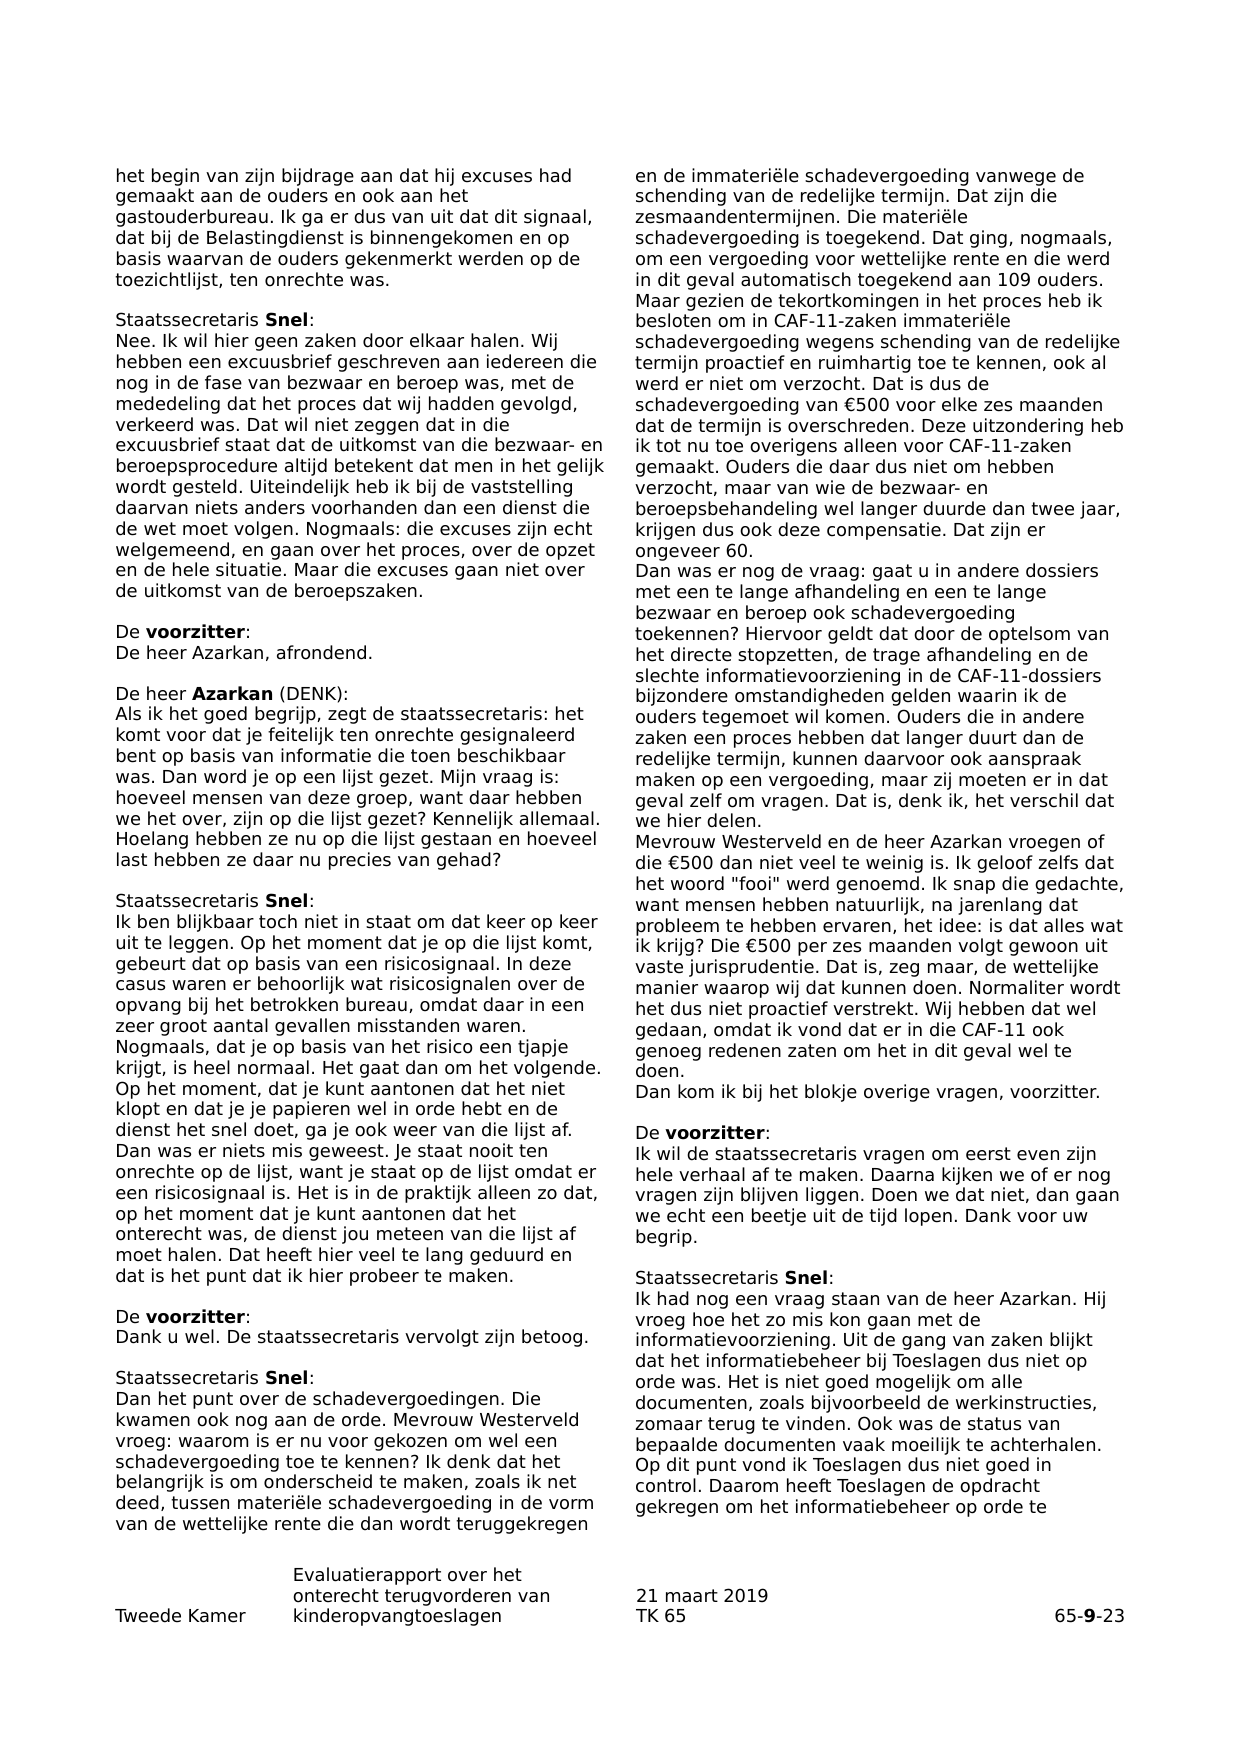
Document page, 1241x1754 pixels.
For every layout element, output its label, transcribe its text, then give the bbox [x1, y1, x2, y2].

text en de immateriële schadevergoeding vanwege de schending van de redelijke termijn. Dat zijn die zesmaandentermijnen. Die materiële schadevergoeding is toegekend. Dat ging, nogmaals, om een vergoeding voor wettelijke rente en die werd in dit geval automatisch toegekend aan 109 ouders. Maar gezien de tekortkomingen in het proces heb ik besloten om in CAF-11-zaken immateriële schadevergoeding wegens schending van de redelijke termijn proactief en ruimhartig toe te kennen, ook al werd er niet om verzocht. Dat is dus de schadevergoeding van €500 voor elke zes maanden dat de termijn is overschreden. Deze uitzondering heb ik tot nu toe overigens alleen voor CAF-11-zaken gemaakt. Ouders die daar dus niet om hebben verzocht, maar van wie de bezwaar- en beroepsbehandeling wel langer duurde dan twee jaar, krijgen dus ook deze compensatie. Dat zijn er ongeveer 60. [635, 165, 1125, 561]
text Dan kom ik bij het blokje overige vragen, voorzitter. [635, 1082, 1125, 1103]
text Dan het punt over de schadevergoedingen. Die kwamen ook nog aan de orde. Mevrouw Westerveld vroeg: waarom is er nu voor gekozen om wel een schadevergoeding toe te kennen? Ik denk dat het belangrijk is om onderscheid te maken, zoals ik net deed, tussen materiële schadevergoeding in de vorm van de wettelijke rente die dan wordt teruggekregen [115, 1389, 605, 1535]
text het begin van zijn bijdrage aan dat hij excuses had gemaakt aan de ouders en ook aan het gastouderbureau. Ik ga er dus van uit dat dit signaal, dat bij de Belastingdienst is binnengekomen en op basis waarvan de ouders gekenmerkt werden op de toezichtlijst, ten onrechte was. [115, 165, 605, 290]
text De voorzitter: [635, 1123, 1125, 1143]
text Staatssecretaris Snel: [635, 1268, 1125, 1288]
text De heer Azarkan (DENK): [115, 683, 605, 704]
text Dan was er nog de vraag: gaat u in andere dossiers met een te lange afhandeling en een te lange bezwaar en beroep ook schadevergoeding toekennen? Hiervoor geldt dat door de optelsom van het directe stopzetten, de trage afhandeling en de slechte informatievoorziening in de CAF-11-dossiers bijzondere omstandigheden gelden waarin ik de ouders tegemoet wil komen. Ouders die in andere zaken een proces hebben dat langer duurt dan de redelijke termijn, kunnen daarvoor ook aanspraak maken op een vergoeding, maar zij moeten er in dat geval zelf om vragen. Dat is, denk ik, het verschil dat we hier delen. [635, 561, 1125, 832]
text De voorzitter: [115, 1307, 605, 1327]
text Mevrouw Westerveld en de heer Azarkan vroegen of die €500 dan niet veel te weinig is. Ik geloof zelfs dat het woord "fooi" werd genoemd. Ik snap die gedachte, want mensen hebben natuurlijk, na jarenlang dat probleem te hebben ervaren, het idee: is dat alles wat ik krijg? Die €500 per zes maanden volgt gewoon uit vaste jurisprudentie. Dat is, zeg maar, de wettelijke manier waarop wij dat kunnen doen. Normaliter wordt het dus niet proactief verstrekt. Wij hebben dat wel gedaan, omdat ik vond dat er in die CAF-11 ook genoeg redenen zaten om het in dit geval wel te doen. [635, 832, 1125, 1082]
text Nee. Ik wil hier geen zaken door elkaar halen. Wij hebben een excuusbrief geschreven aan iedereen die nog in de fase van bezwaar en beroep was, met de mededeling dat het proces dat wij hadden gevolgd, verkeerd was. Dat wil niet zeggen dat in die excuusbrief staat dat de uitkomst van die bezwaar- en beroepsprocedure altijd betekent dat men in het gelijk wordt gesteld. Uiteindelijk heb ik bij de vaststelling daarvan niets anders voorhanden dan een dienst die de wet moet volgen. Nogmaals: die excuses zijn echt welgemeend, en gaan over het proces, over de opzet en de hele situatie. Maar die excuses gaan niet over de uitkomst van de beroepszaken. [115, 331, 605, 602]
text Ik had nog een vraag staan van de heer Azarkan. Hij vroeg hoe het zo mis kon gaan met de informatievoorziening. Uit de gang van zaken blijkt dat het informatiebeheer bij Toeslagen dus niet op orde was. Het is niet goed mogelijk om alle documenten, zoals bijvoorbeeld de werkinstructies, zomaar terug te vinden. Ook was de status van bepaalde documenten vaak moeilijk te achterhalen. Op dit punt vond ik Toeslagen dus niet goed in control. Daarom heeft Toeslagen de opdracht gekregen om het informatiebeheer op orde te [635, 1288, 1125, 1518]
text De heer Azarkan, afrondend. [115, 643, 605, 663]
text Ik wil de staatssecretaris vragen om eerst even zijn hele verhaal af te maken. Daarna kijken we of er nog vragen zijn blijven liggen. Doen we dat niet, dan gaan we echt een beetje uit de tijd lopen. Dank voor uw begrip. [635, 1143, 1125, 1248]
text Dank u wel. De staatssecretaris vervolgt zijn betoog. [115, 1327, 605, 1348]
text Staatssecretaris Snel: [115, 891, 605, 912]
text Ik ben blijkbaar toch niet in staat om dat keer op keer uit te leggen. Op het moment dat je op die lijst komt, gebeurt dat op basis van een risicosignaal. In deze casus waren er behoorlijk wat risicosignalen over de opvang bij het betrokken bureau, omdat daar in een zeer groot aantal gevallen misstanden waren. Nogmaals, dat je op basis van het risico een tjapje krijgt, is heel normaal. Het gaat dan om het volgende. Op het moment, dat je kunt aantonen dat het niet klopt en dat je je papieren wel in orde hebt en de dienst het snel doet, ga je ook weer van die lijst af. Dan was er niets mis geweest. Je staat nooit ten onrechte op de lijst, want je staat op de lijst omdat er een risicosignaal is. Het is in de praktijk alleen zo dat, op het moment dat je kunt aantonen dat het onterecht was, de dienst jou meteen van die lijst af moet halen. Dat heeft hier veel te lang geduurd en dat is het punt dat ik hier probeer te maken. [115, 912, 605, 1287]
text Staatssecretaris Snel: [115, 1368, 605, 1389]
text Als ik het goed begrijp, zegt de staatssecretaris: het komt voor dat je feitelijk ten onrechte gesignaleerd bent op basis van informatie die toen beschikbaar was. Dan word je op een lijst gezet. Mijn vraag is: hoeveel mensen van deze groep, want daar hebben we het over, zijn op die lijst gezet? Kennelijk allemaal. Hoelang hebben ze nu op die lijst gestaan en hoeveel last hebben ze daar nu precies van gehad? [115, 704, 605, 871]
text De voorzitter: [115, 622, 605, 643]
text Staatssecretaris Snel: [115, 310, 605, 331]
